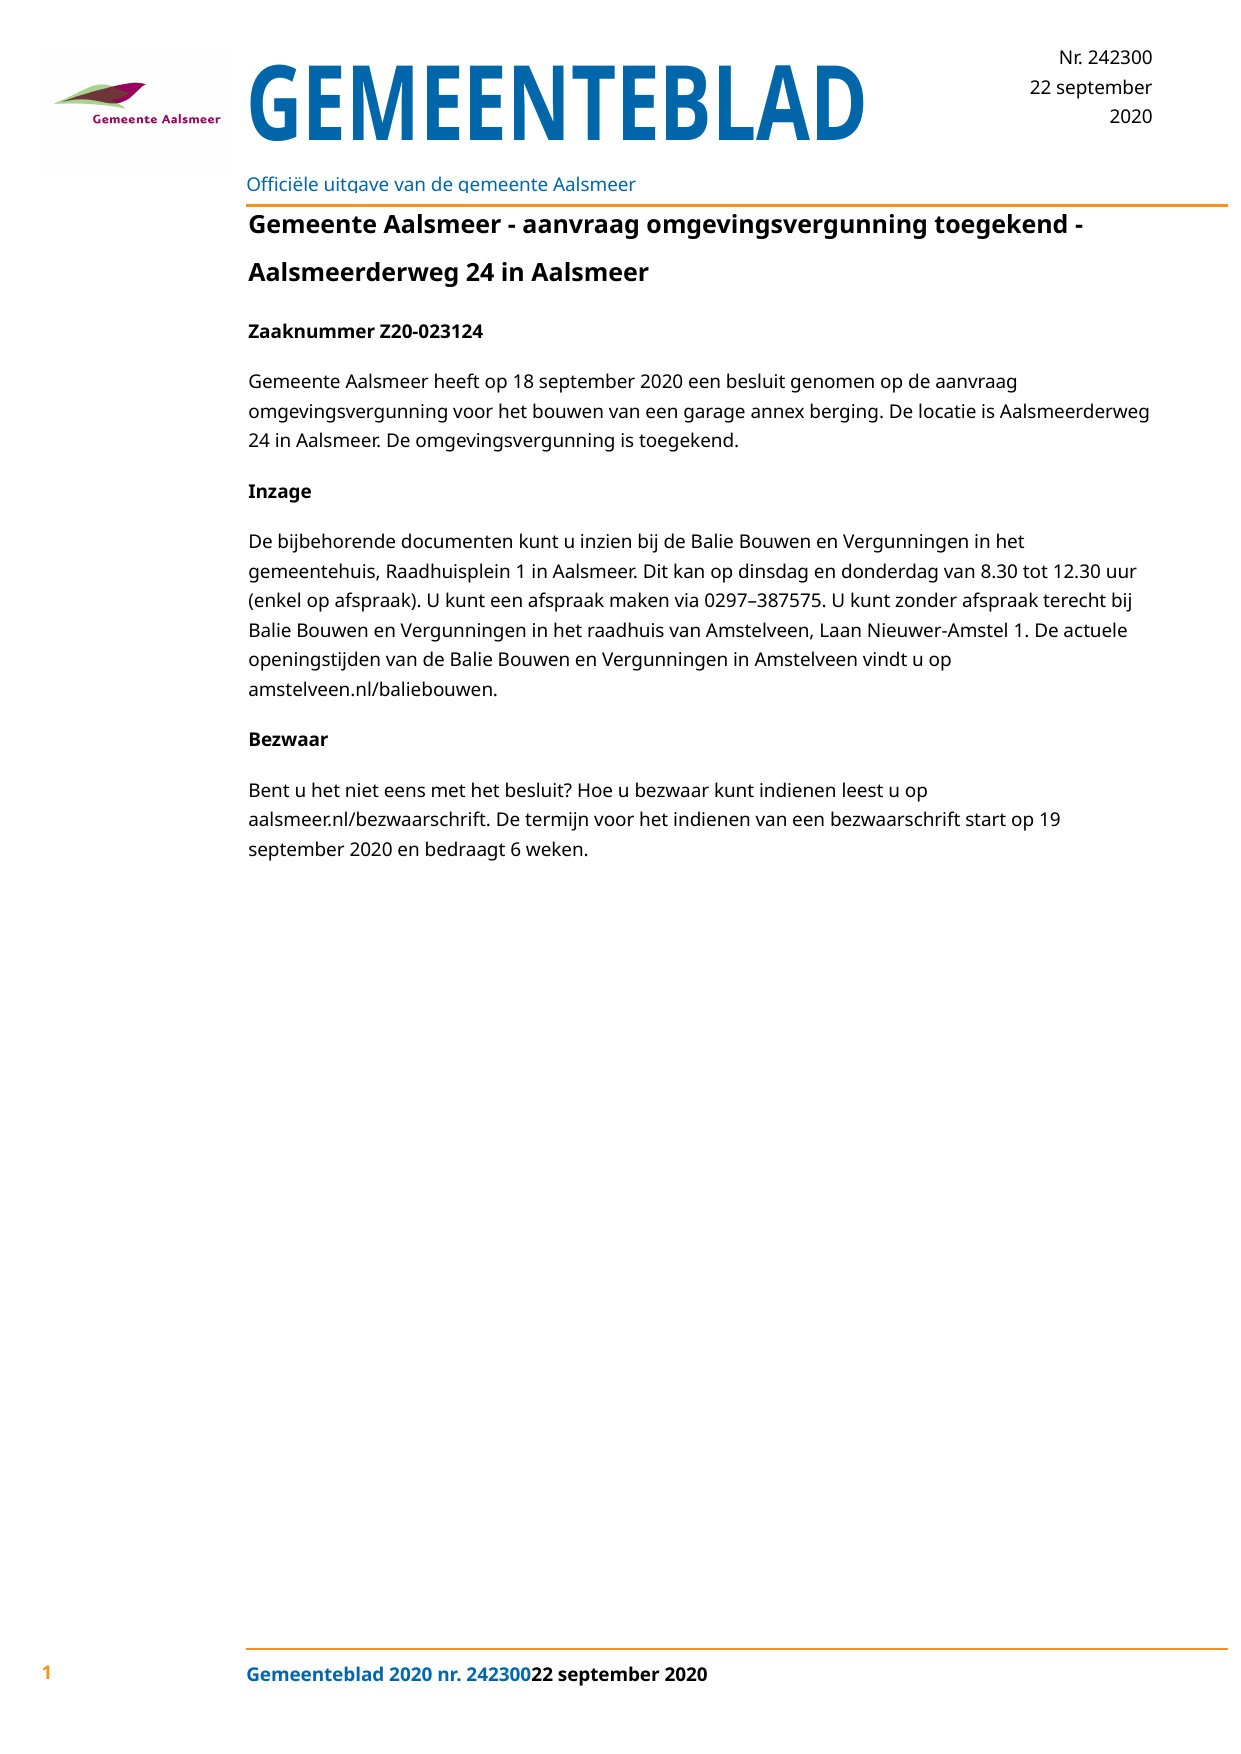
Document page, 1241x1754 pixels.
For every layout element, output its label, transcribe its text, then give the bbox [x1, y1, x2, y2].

text Inzage [248, 478, 1152, 504]
text Zaaknummer Z20-023124 [248, 318, 1152, 344]
text Bent u het niet eens met het besluit? Hoe u bezwaar kunt indienen leest u op aalsmeer.nl/bezwaarschrift. De termijn voor het indienen van een bezwaarschrift start op 19 september 2020 en bedraagt 6 weken. [248, 777, 1152, 862]
text Gemeente Aalsmeer heeft op 18 september 2020 een besluit genomen op de aanvraag omgevingsvergunning voor het bouwen van een garage annex berging. De locatie is Aalsmeerderweg 24 in Aalsmeer. De omgevingsvergunning is toegekend. [248, 368, 1152, 453]
text Gemeente Aalsmeer - aanvraag omgevingsvergunning toegekend - Aalsmeerderweg 24 in Aalsmeer [248, 207, 1152, 288]
text Bezwaar [248, 727, 1152, 752]
text De bijbehorende documenten kunt u inzien bij de Balie Bouwen en Vergunningen in het gemeentehuis, Raadhuisplein 1 in Aalsmeer. Dit kan op dinsdag en donderdag van 8.30 tot 12.30 uur (enkel op afspraak). U kunt een afspraak maken via 0297–387575. U kunt zonder afspraak terecht bij Balie Bouwen en Vergunningen in het raadhuis van Amstelveen, Laan Nieuwer-Amstel 1. De actuele openingstijden van de Balie Bouwen en Vergunningen in Amstelveen vindt u op amstelveen.nl/baliebouwen. [248, 528, 1152, 702]
picture [41, 47, 231, 172]
